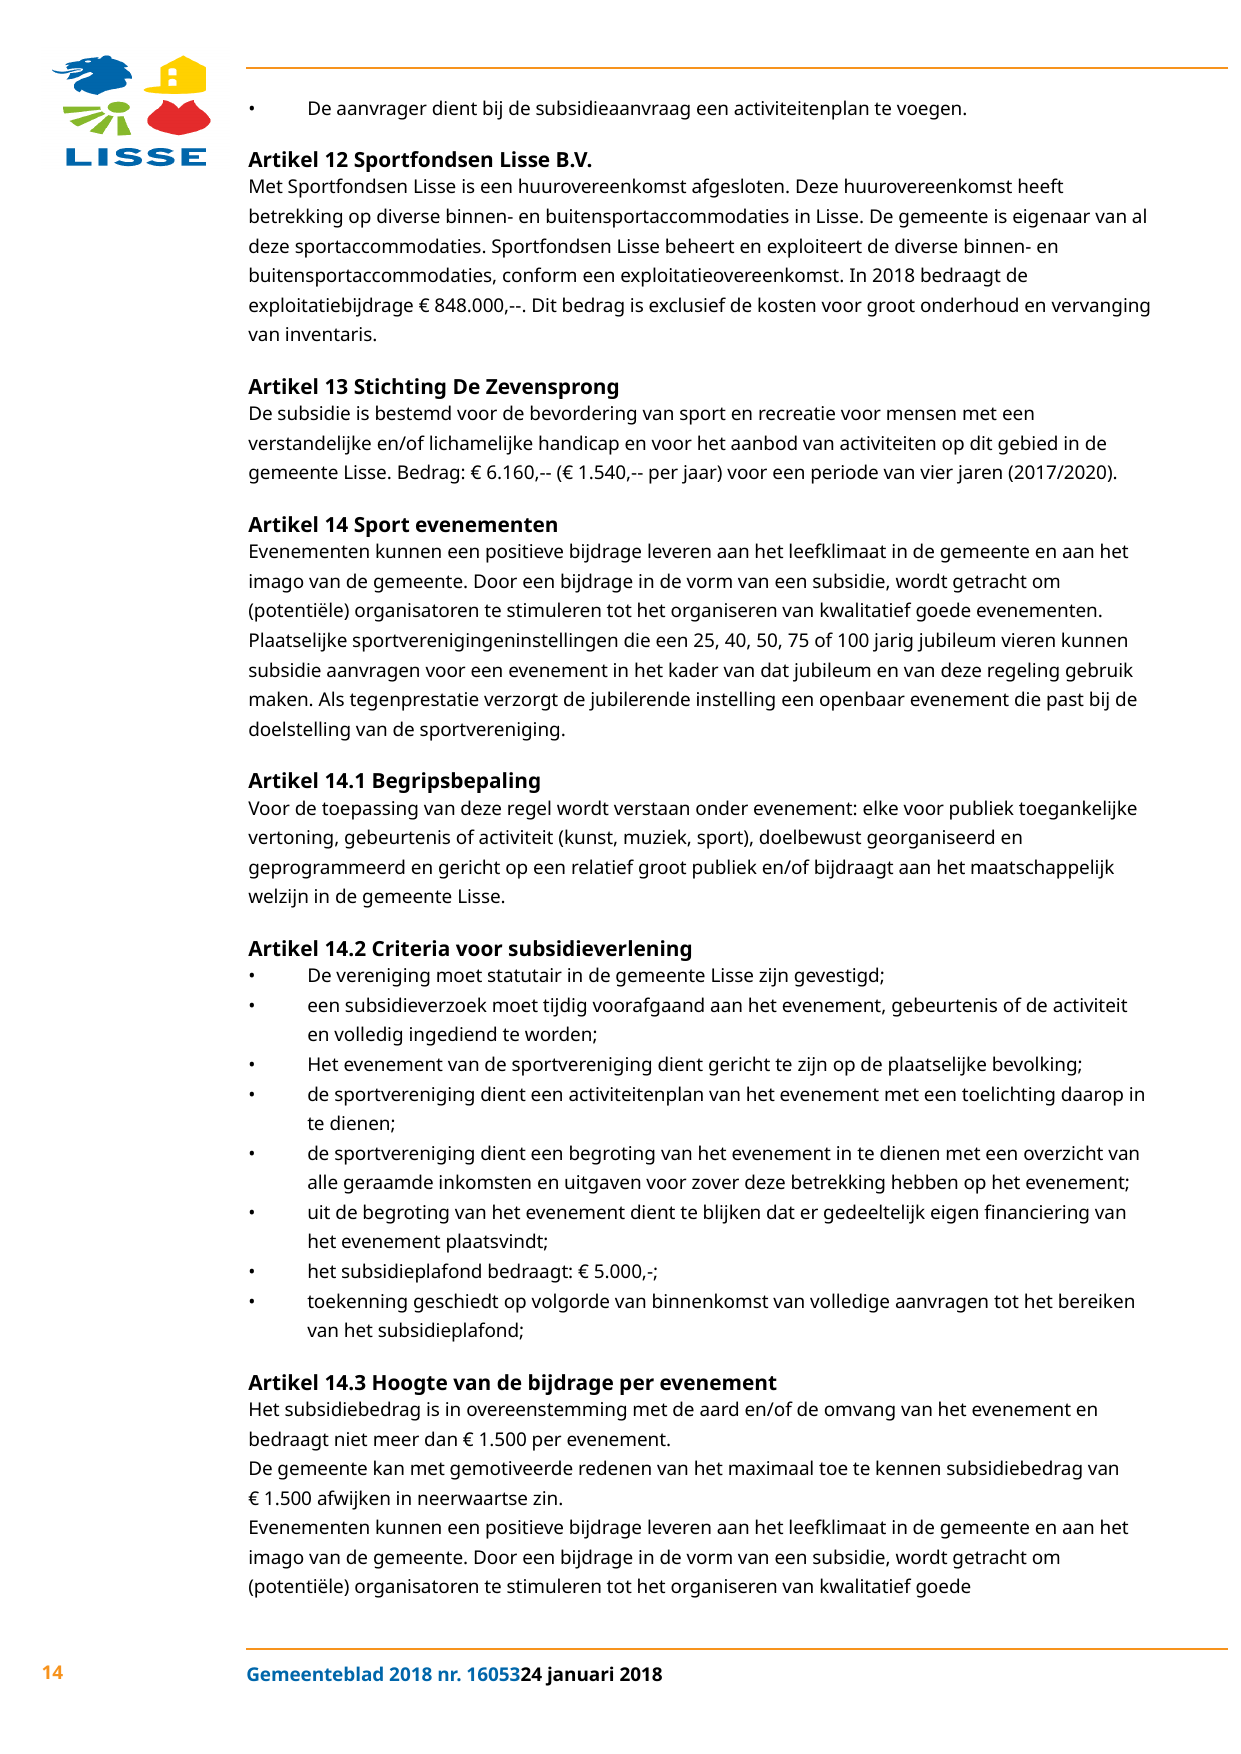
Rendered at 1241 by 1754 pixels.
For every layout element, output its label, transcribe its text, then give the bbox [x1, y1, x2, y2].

list de sportvereniging dient een activiteitenplan van het evenement met een toelichting daarop in te dienen; [248, 1081, 1152, 1136]
list Het evenement van de sportvereniging dient gericht te zijn op de plaatselijke bevolking; [248, 1051, 1152, 1077]
text Voor de toepassing van deze regel wordt verstaan onder evenement: elke voor publiek toegankelijke vertoning, gebeurtenis of activiteit (kunst, muziek, sport), doelbewust georganiseerd en geprogrammeerd en gericht op een relatief groot publiek en/of bijdraagt aan het maatschappelijk welzijn in de gemeente Lisse. [248, 795, 1152, 909]
text Het subsidiebedrag is in overeenstemming met de aard en/of de omvang van het evenement en bedraagt niet meer dan € 1.500 per evenement. [248, 1396, 1152, 1452]
text Evenementen kunnen een positieve bijdrage leveren aan het leefklimaat in de gemeente en aan het imago van de gemeente. Door een bijdrage in de vorm van een subsidie, wordt getracht om (potentiële) organisatoren te stimuleren tot het organiseren van kwalitatief goede [248, 1514, 1152, 1599]
text Artikel 14.1 Begripsbepaling [248, 766, 1152, 795]
text De gemeente kan met gemotiveerde redenen van het maximaal toe te kennen subsidiebedrag van € 1.500 afwijken in neerwaartse zin. [248, 1455, 1152, 1511]
list De aanvrager dient bij de subsidieaanvraag een activiteitenplan te voegen. [248, 95, 1152, 121]
list het subsidieplafond bedraagt: € 5.000,-; [248, 1258, 1152, 1284]
list uit de begroting van het evenement dient te blijken dat er gedeeltelijk eigen financiering van het evenement plaatsvindt; [248, 1199, 1152, 1254]
list een subsidieverzoek moet tijdig voorafgaand aan het evenement, gebeurtenis of de activiteit en volledig ingediend te worden; [248, 992, 1152, 1047]
list De vereniging moet statutair in de gemeente Lisse zijn gevestigd; [248, 962, 1152, 988]
text De subsidie is bestemd voor de bevordering van sport en recreatie voor mensen met een verstandelijke en/of lichamelijke handicap en voor het aanbod van activiteiten op dit gebied in de gemeente Lisse. Bedrag: € 6.160,-- (€ 1.540,-- per jaar) voor een periode van vier jaren (2017/2020). [248, 400, 1152, 485]
list de sportvereniging dient een begroting van het evenement in te dienen met een overzicht van alle geraamde inkomsten en uitgaven voor zover deze betrekking hebben op het evenement; [248, 1140, 1152, 1195]
text Evenementen kunnen een positieve bijdrage leveren aan het leefklimaat in de gemeente en aan het imago van de gemeente. Door een bijdrage in de vorm van een subsidie, wordt getracht om (potentiële) organisatoren te stimuleren tot het organiseren van kwalitatief goede evenementen. Plaatselijke sportverenigingeninstellingen die een 25, 40, 50, 75 of 100 jarig jubileum vieren kunnen subsidie aanvragen voor een evenement in het kader van dat jubileum en van deze regeling gebruik maken. Als tegenprestatie verzorgt de jubilerende instelling een openbaar evenement die past bij de doelstelling van de sportvereniging. [248, 538, 1152, 742]
text Met Sportfondsen Lisse is een huurovereenkomst afgesloten. Deze huurovereenkomst heeft betrekking op diverse binnen- en buitensportaccommodaties in Lisse. De gemeente is eigenaar van al deze sportaccommodaties. Sportfondsen Lisse beheert en exploiteert de diverse binnen- en buitensportaccommodaties, conform een exploitatieovereenkomst. In 2018 bedraagt de exploitatiebijdrage € 848.000,--. Dit bedrag is exclusief de kosten voor groot onderhoud en vervanging van inventaris. [248, 174, 1152, 347]
text Artikel 12 Sportfondsen Lisse B.V. [248, 145, 1152, 174]
text Artikel 14.2 Criteria voor subsidieverlening [248, 934, 1152, 962]
text Artikel 14 Sport evenementen [248, 510, 1152, 538]
list toekenning geschiedt op volgorde van binnenkomst van volledige aanvragen tot het bereiken van het subsidieplafond; [248, 1288, 1152, 1343]
text Artikel 14.3 Hoogte van de bijdrage per evenement [248, 1368, 1152, 1396]
text Artikel 13 Stichting De Zevensprong [248, 372, 1152, 400]
picture [41, 47, 231, 172]
